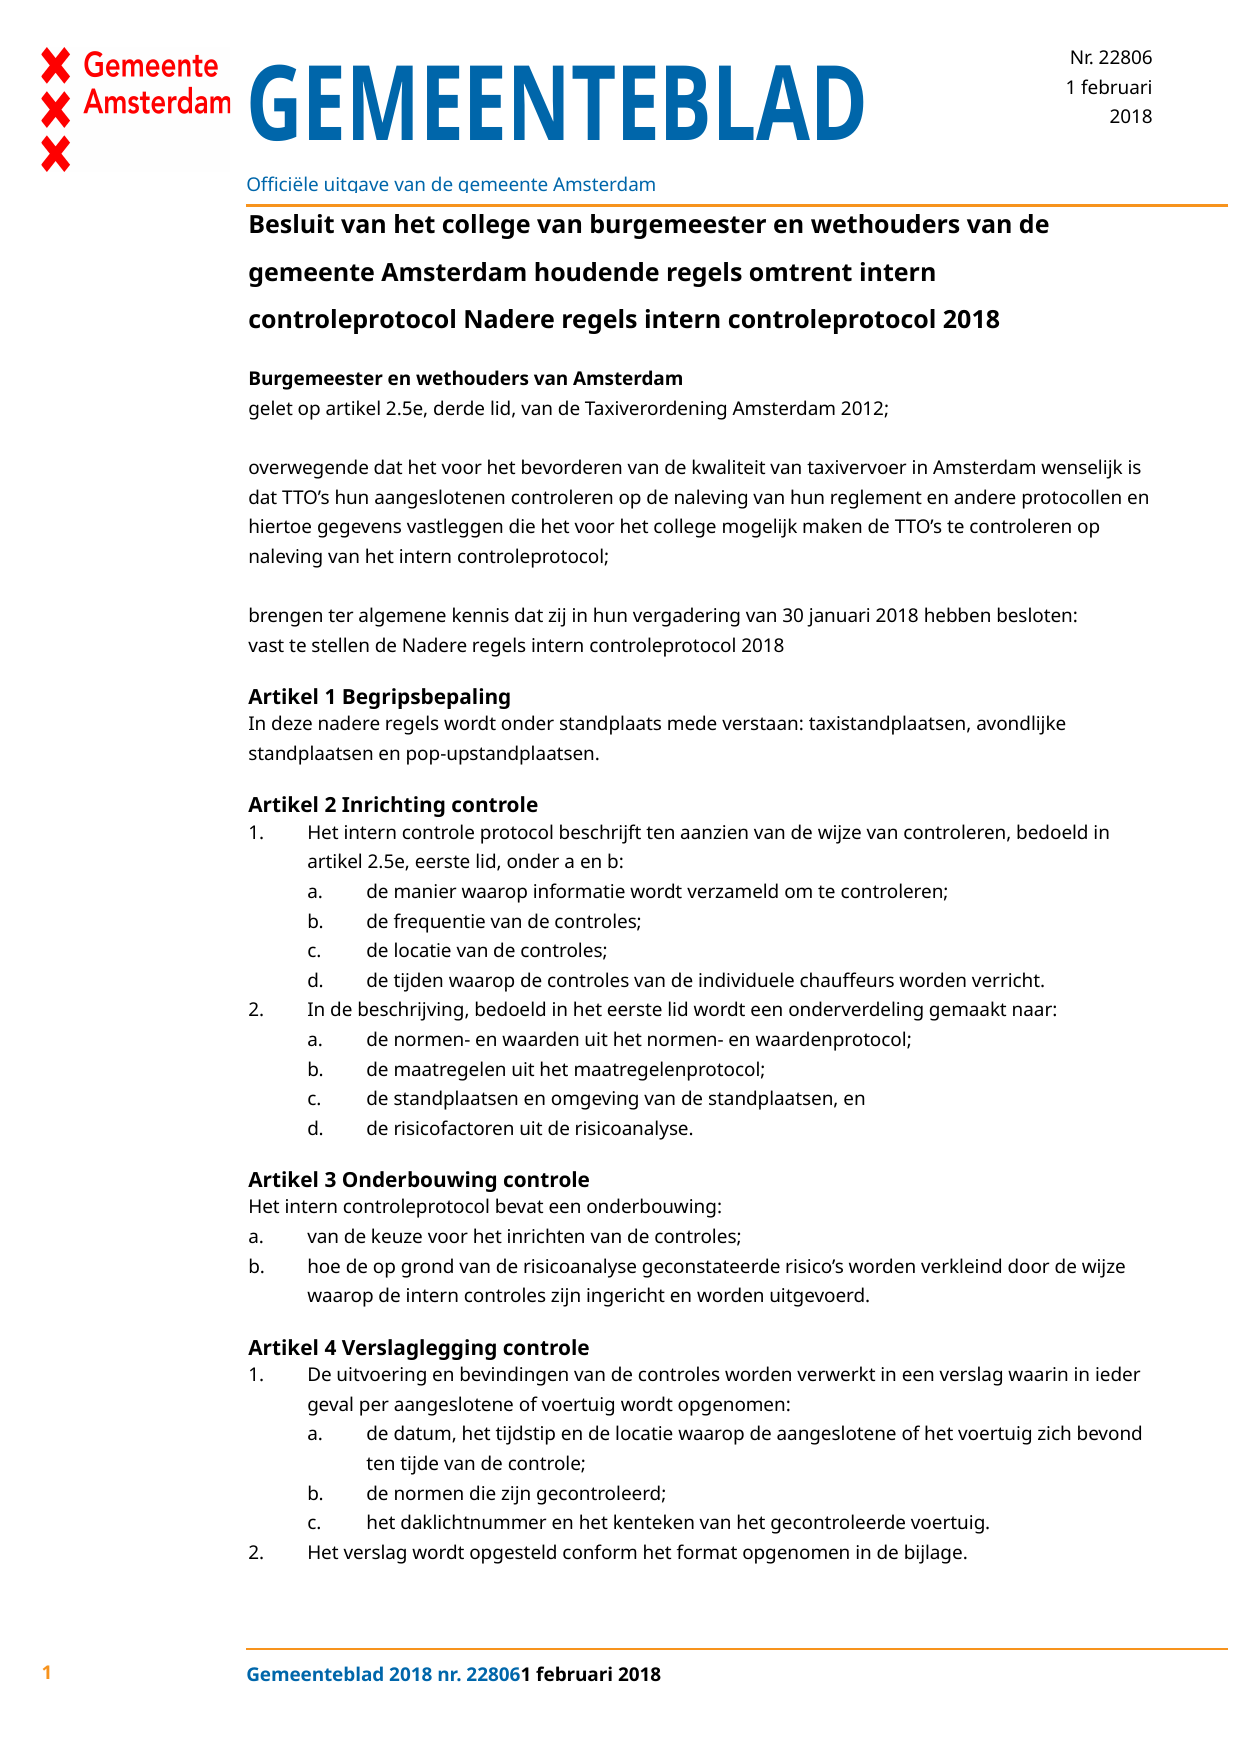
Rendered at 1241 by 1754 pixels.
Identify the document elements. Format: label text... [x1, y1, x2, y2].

list de frequentie van de controles; [307, 908, 1152, 933]
list Het verslag wordt opgesteld conform het format opgenomen in de bijlage. [248, 1539, 1152, 1564]
list In de beschrijving, bedoeld in het eerste lid wordt een onderverdeling gemaakt naar: [248, 997, 1152, 1022]
list de manier waarop informatie wordt verzameld om te controleren; [307, 878, 1152, 904]
list de datum, het tijdstip en de locatie waarop de aangeslotene of het voertuig zich bevond ten tijde van de controle; [307, 1421, 1152, 1476]
list Het intern controle protocol beschrijft ten aanzien van de wijze van controleren, bedoeld in artikel 2.5e, eerste lid, onder a en b: [248, 819, 1152, 874]
list de normen- en waarden uit het normen- en waardenprotocol; [307, 1026, 1152, 1052]
list het daklichtnummer en het kenteken van het gecontroleerde voertuig. [307, 1509, 1152, 1535]
list de normen die zijn gecontroleerd; [307, 1480, 1152, 1505]
list de risicofactoren uit de risicoanalyse. [307, 1115, 1152, 1141]
list de standplaatsen en omgeving van de standplaatsen, en [307, 1085, 1152, 1111]
text overwegende dat het voor het bevorderen van de kwaliteit van taxivervoer in Amsterdam wenselijk is dat TTO’s hun aangeslotenen controleren op de naleving van hun reglement en andere protocollen en hiertoe gegevens vastleggen die het voor het college mogelijk maken de TTO’s te controleren op naleving van het intern controleprotocol; [248, 454, 1152, 569]
text Artikel 2 Inrichting controle [248, 791, 1152, 819]
text gelet op artikel 2.5e, derde lid, van de Taxiverordening Amsterdam 2012; [248, 395, 1152, 421]
text brengen ter algemene kennis dat zij in hun vergadering van 30 januari 2018 hebben besloten: [248, 602, 1152, 628]
list de locatie van de controles; [307, 937, 1152, 963]
list De uitvoering en bevindingen van de controles worden verwerkt in een verslag waarin in ieder geval per aangeslotene of voertuig wordt opgenomen: [248, 1361, 1152, 1417]
list de tijden waarop de controles van de individuele chauffeurs worden verricht. [307, 967, 1152, 993]
text In deze nadere regels wordt onder standplaats mede verstaan: taxistandplaatsen, avondlijke standplaatsen en pop-upstandplaatsen. [248, 711, 1152, 766]
text Het intern controleprotocol bevat een onderbouwing: [248, 1194, 1152, 1219]
picture [41, 47, 231, 172]
text vast te stellen de Nadere regels intern controleprotocol 2018 [248, 632, 1152, 657]
text Artikel 3 Onderbouwing controle [248, 1165, 1152, 1194]
list van de keuze voor het inrichten van de controles; [248, 1223, 1152, 1249]
text Burgemeester en wethouders van Amsterdam [248, 366, 1152, 391]
text Besluit van het college van burgemeester en wethouders van de gemeente Amsterdam houdende regels omtrent intern controleprotocol Nadere regels intern controleprotocol 2018 [248, 207, 1152, 336]
text Artikel 1 Begripsbepaling [248, 682, 1152, 711]
list hoe de op grond van de risicoanalyse geconstateerde risico’s worden verkleind door de wijze waarop de intern controles zijn ingericht en worden uitgevoerd. [248, 1253, 1152, 1308]
list de maatregelen uit het maatregelenprotocol; [307, 1056, 1152, 1081]
text Artikel 4 Verslaglegging controle [248, 1333, 1152, 1361]
